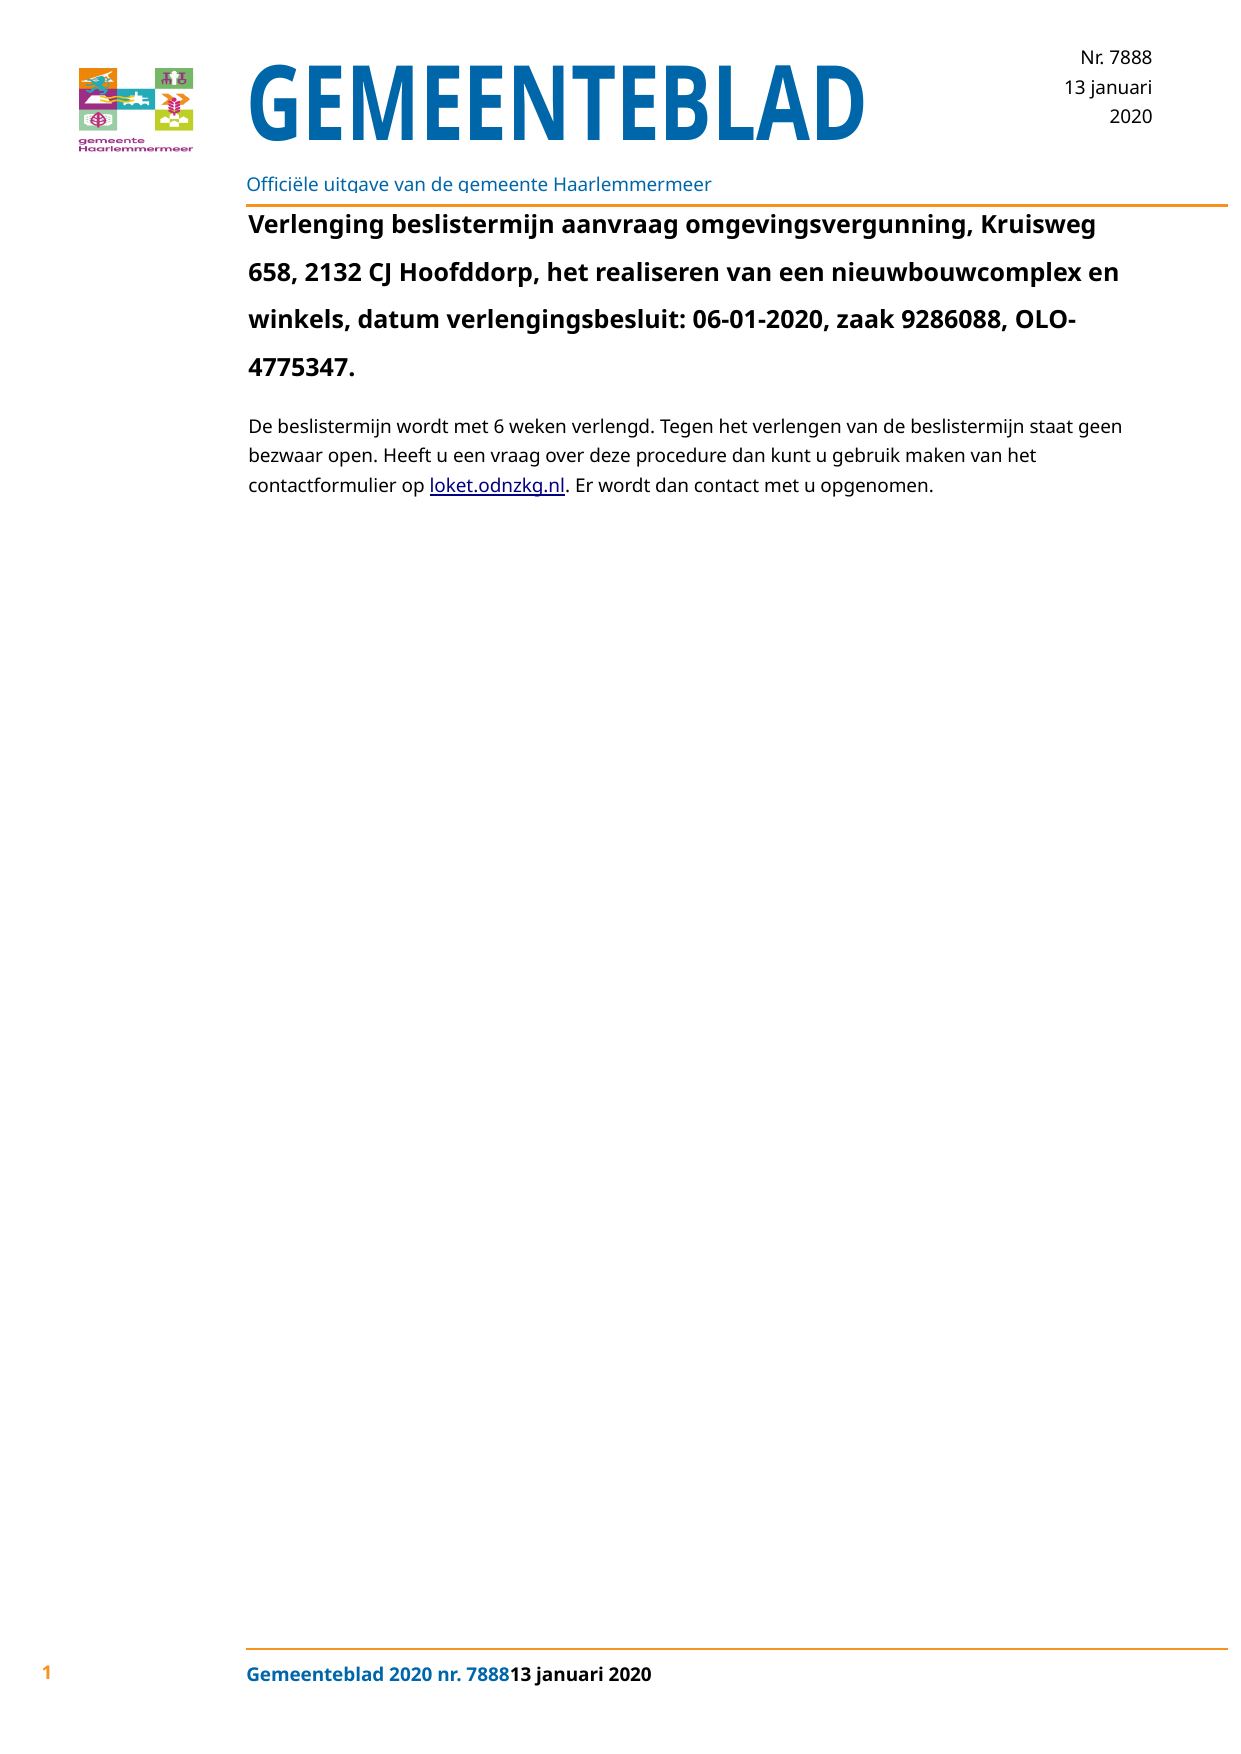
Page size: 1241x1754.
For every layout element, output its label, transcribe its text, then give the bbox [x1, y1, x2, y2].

text De beslistermijn wordt met 6 weken verlengd. Tegen het verlengen van de beslistermijn staat geen bezwaar open. Heeft u een vraag over deze procedure dan kunt u gebruik maken van het contactformulier op loket.odnzkg.nl. Er wordt dan contact met u opgenomen. [248, 413, 1152, 498]
text Verlenging beslistermijn aanvraag omgevingsvergunning, Kruisweg 658, 2132 CJ Hoofddorp, het realiseren van een nieuwbouwcomplex en winkels, datum verlengingsbesluit: 06-01-2020, zaak 9286088, OLO-4775347. [248, 207, 1152, 384]
picture [41, 47, 231, 172]
